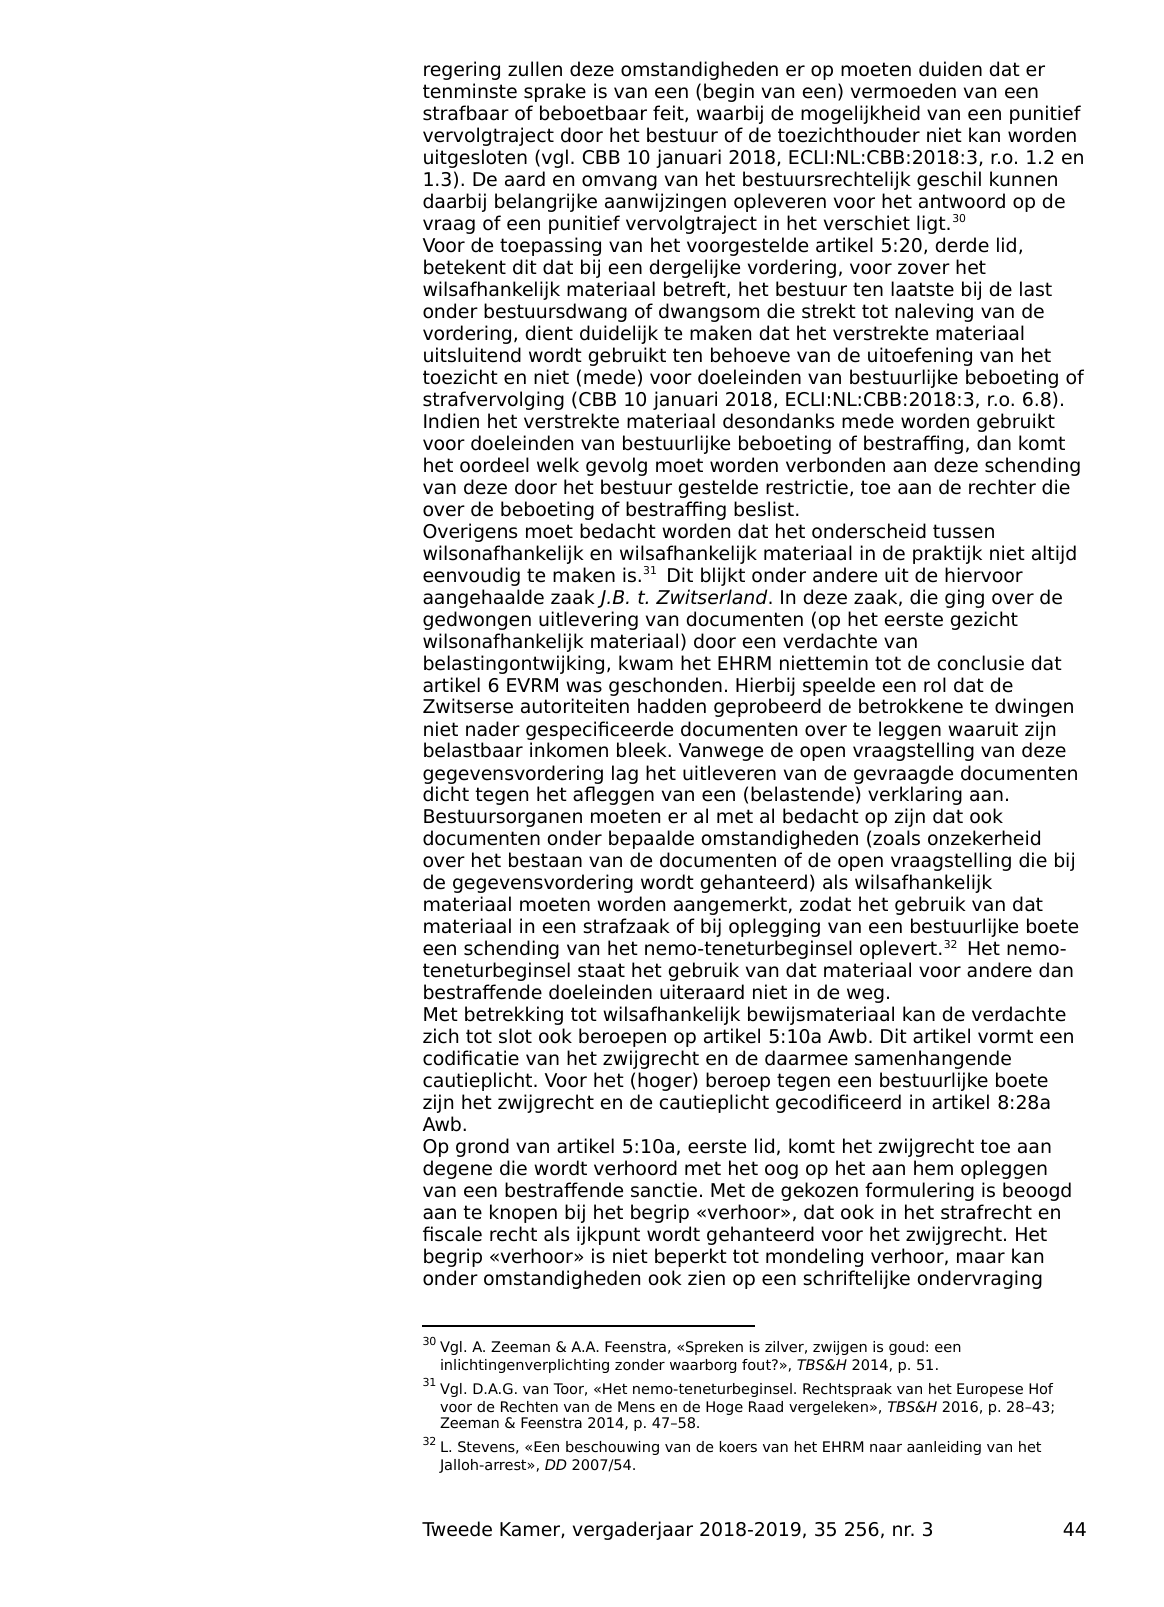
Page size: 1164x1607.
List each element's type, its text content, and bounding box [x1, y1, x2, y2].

text Met betrekking tot wilsafhankelijk bewijsmateriaal kan de verdachte zich tot slot ook beroepen op artikel 5:10a Awb. Dit artikel vormt een codificatie van het zwijgrecht en de daarmee samenhangende cautieplicht. Voor het (hoger) beroep tegen een bestuurlijke boete zijn het zwijgrecht en de cautieplicht gecodificeerd in artikel 8:28a Awb. [422, 1004, 1087, 1136]
text Vgl. A. Zeeman & A.A. Feenstra, «Spreken is zilver, zwijgen is goud: een inlichtingenverplichting zonder waarborg fout?», TBS&H 2014, p. 51. [422, 1335, 1087, 1374]
text Vgl. D.A.G. van Toor, «Het nemo-teneturbeginsel. Rechtspraak van het Europese Hof voor de Rechten van de Mens en de Hoge Raad vergeleken», TBS&H 2016, p. 28–43; Zeeman & Feenstra 2014, p. 47–58. [422, 1377, 1087, 1432]
text L. Stevens, «Een beschouwing van de koers van het EHRM naar aanleiding van het Jalloh-arrest», DD 2007/54. [422, 1435, 1087, 1474]
text Op grond van artikel 5:10a, eerste lid, komt het zwijgrecht toe aan degene die wordt verhoord met het oog op het aan hem opleggen van een bestraffende sanctie. Met de gekozen formulering is beoogd aan te knopen bij het begrip «verhoor», dat ook in het strafrecht en fiscale recht als ijkpunt wordt gehanteerd voor het zwijgrecht. Het begrip «verhoor» is niet beperkt tot mondeling verhoor, maar kan onder omstandigheden ook zien op een schriftelijke ondervraging [422, 1136, 1087, 1290]
text Voor de toepassing van het voorgestelde artikel 5:20, derde lid, betekent dit dat bij een dergelijke vordering, voor zover het wilsafhankelijk materiaal betreft, het bestuur ten laatste bij de last onder bestuursdwang of dwangsom die strekt tot naleving van de vordering, dient duidelijk te maken dat het verstrekte materiaal uitsluitend wordt gebruikt ten behoeve van de uitoefening van het toezicht en niet (mede) voor doeleinden van bestuurlijke beboeting of strafvervolging (CBB 10 januari 2018, ECLI:NL:CBB:2018:3, r.o. 6.8). Indien het verstrekte materiaal desondanks mede worden gebruikt voor doeleinden van bestuurlijke beboeting of bestraffing, dan komt het oordeel welk gevolg moet worden verbonden aan deze schending van deze door het bestuur gestelde restrictie, toe aan de rechter die over de beboeting of bestraffing beslist. [422, 235, 1087, 521]
text Overigens moet bedacht worden dat het onderscheid tussen wilsonafhankelijk en wilsafhankelijk materiaal in de praktijk niet altijd eenvoudig te maken is. Dit blijkt onder andere uit de hiervoor aangehaalde zaak J.B. t. Zwitserland. In deze zaak, die ging over de gedwongen uitlevering van documenten (op het eerste gezicht wilsonafhankelijk materiaal) door een verdachte van belastingontwijking, kwam het EHRM niettemin tot de conclusie dat artikel 6 EVRM was geschonden. Hierbij speelde een rol dat de Zwitserse autoriteiten hadden geprobeerd de betrokkene te dwingen niet nader gespecificeerde documenten over te leggen waaruit zijn belastbaar inkomen bleek. Vanwege de open vraagstelling van deze gegevensvordering lag het uitleveren van de gevraagde documenten dicht tegen het afleggen van een (belastende) verklaring aan. Bestuursorganen moeten er al met al bedacht op zijn dat ook documenten onder bepaalde omstandigheden (zoals onzekerheid over het bestaan van de documenten of de open vraagstelling die bij de gegevensvordering wordt gehanteerd) als wilsafhankelijk materiaal moeten worden aangemerkt, zodat het gebruik van dat materiaal in een strafzaak of bij oplegging van een bestuurlijke boete een schending van het nemo-teneturbeginsel oplevert. Het nemo-teneturbeginsel staat het gebruik van dat materiaal voor andere dan bestraffende doeleinden uiteraard niet in de weg. [422, 521, 1087, 1004]
text regering zullen deze omstandigheden er op moeten duiden dat er tenminste sprake is van een (begin van een) vermoeden van een strafbaar of beboetbaar feit, waarbij de mogelijkheid van een punitief vervolgtraject door het bestuur of de toezichthouder niet kan worden uitgesloten (vgl. CBB 10 januari 2018, ECLI:NL:CBB:2018:3, r.o. 1.2 en 1.3). De aard en omvang van het bestuursrechtelijk geschil kunnen daarbij belangrijke aanwijzingen opleveren voor het antwoord op de vraag of een punitief vervolgtraject in het verschiet ligt. [422, 59, 1087, 235]
